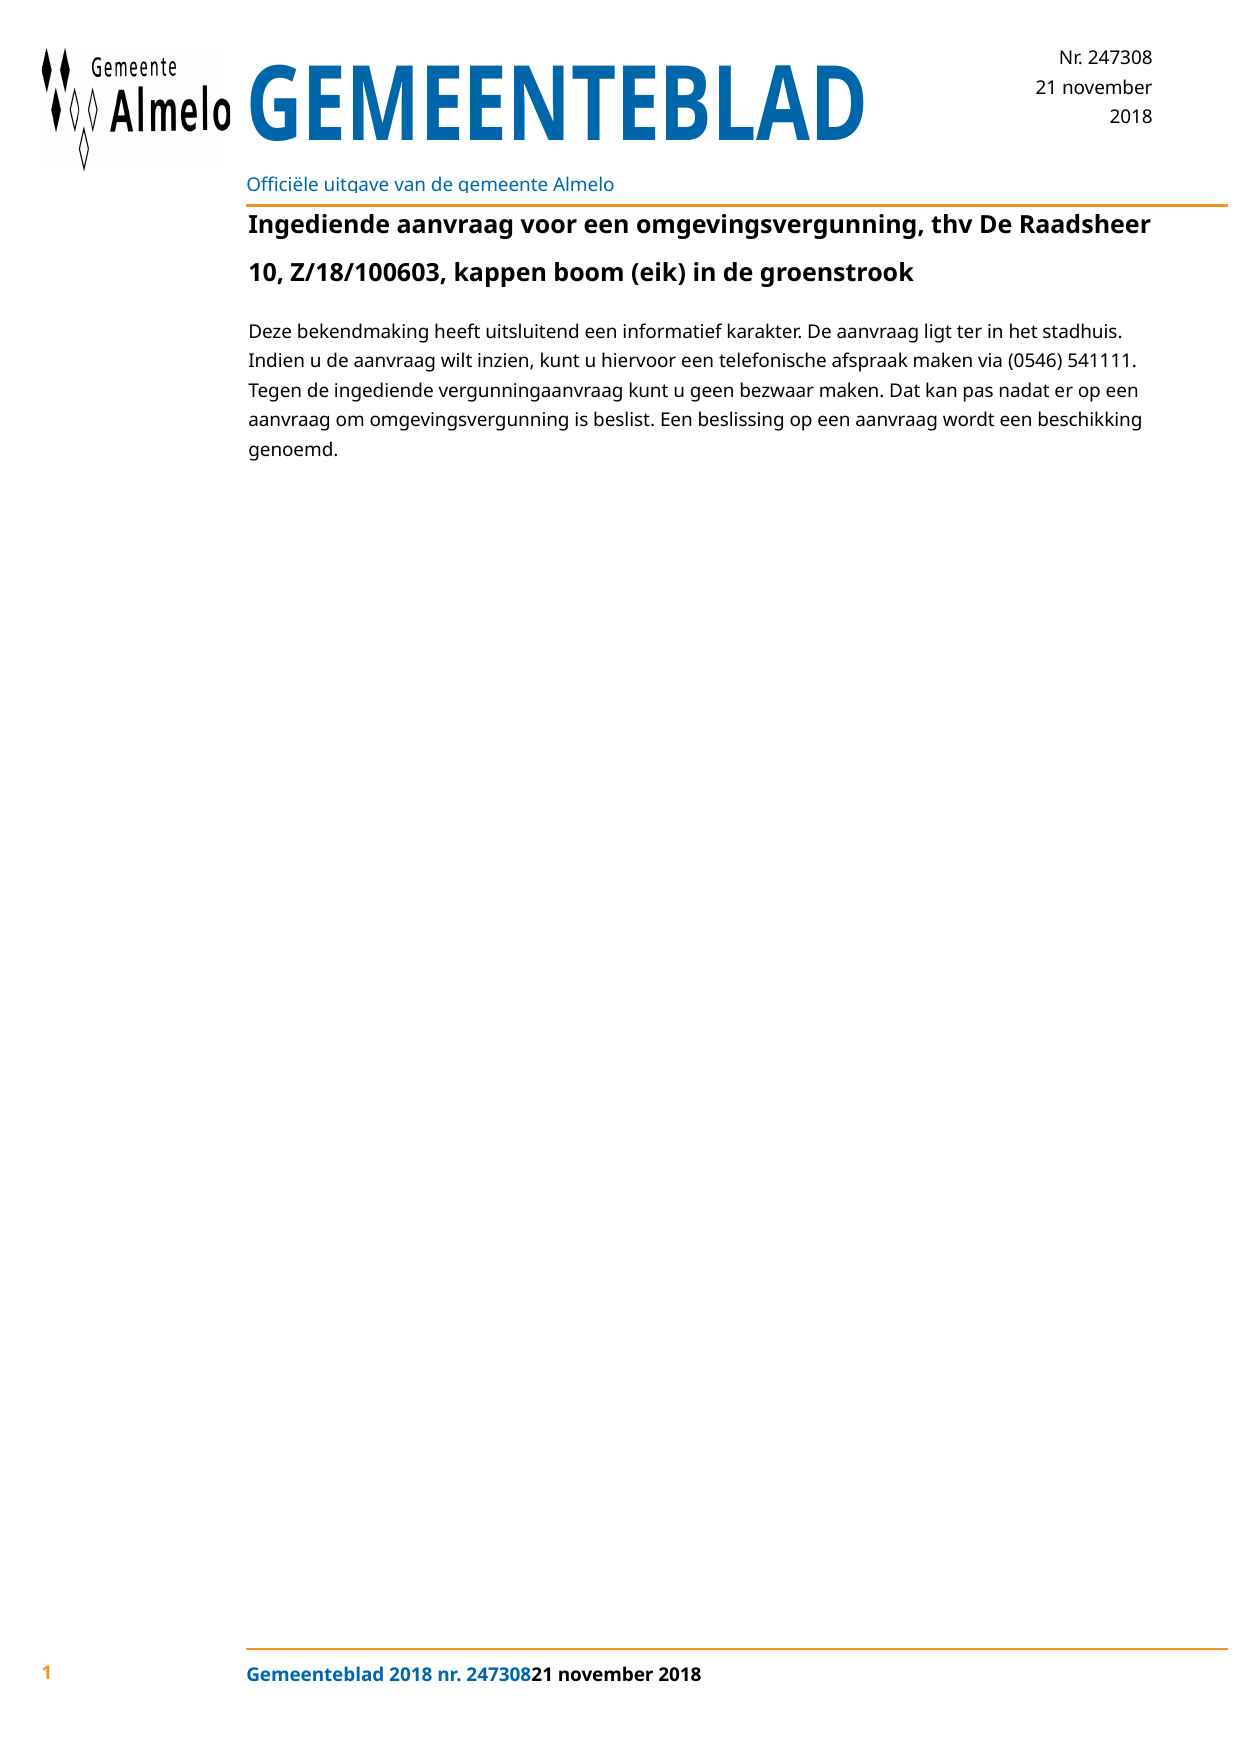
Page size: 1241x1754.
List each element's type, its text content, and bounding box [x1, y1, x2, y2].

text Ingediende aanvraag voor een omgevingsvergunning, thv De Raadsheer 10, Z/18/100603, kappen boom (eik) in de groenstrook [248, 207, 1152, 288]
picture [41, 47, 231, 172]
text Deze bekendmaking heeft uitsluitend een informatief karakter. De aanvraag ligt ter in het stadhuis. Indien u de aanvraag wilt inzien, kunt u hiervoor een telefonische afspraak maken via (0546) 541111. Tegen de ingediende vergunningaanvraag kunt u geen bezwaar maken. Dat kan pas nadat er op een aanvraag om omgevingsvergunning is beslist. Een beslissing op een aanvraag wordt een beschikking genoemd. [248, 318, 1152, 462]
